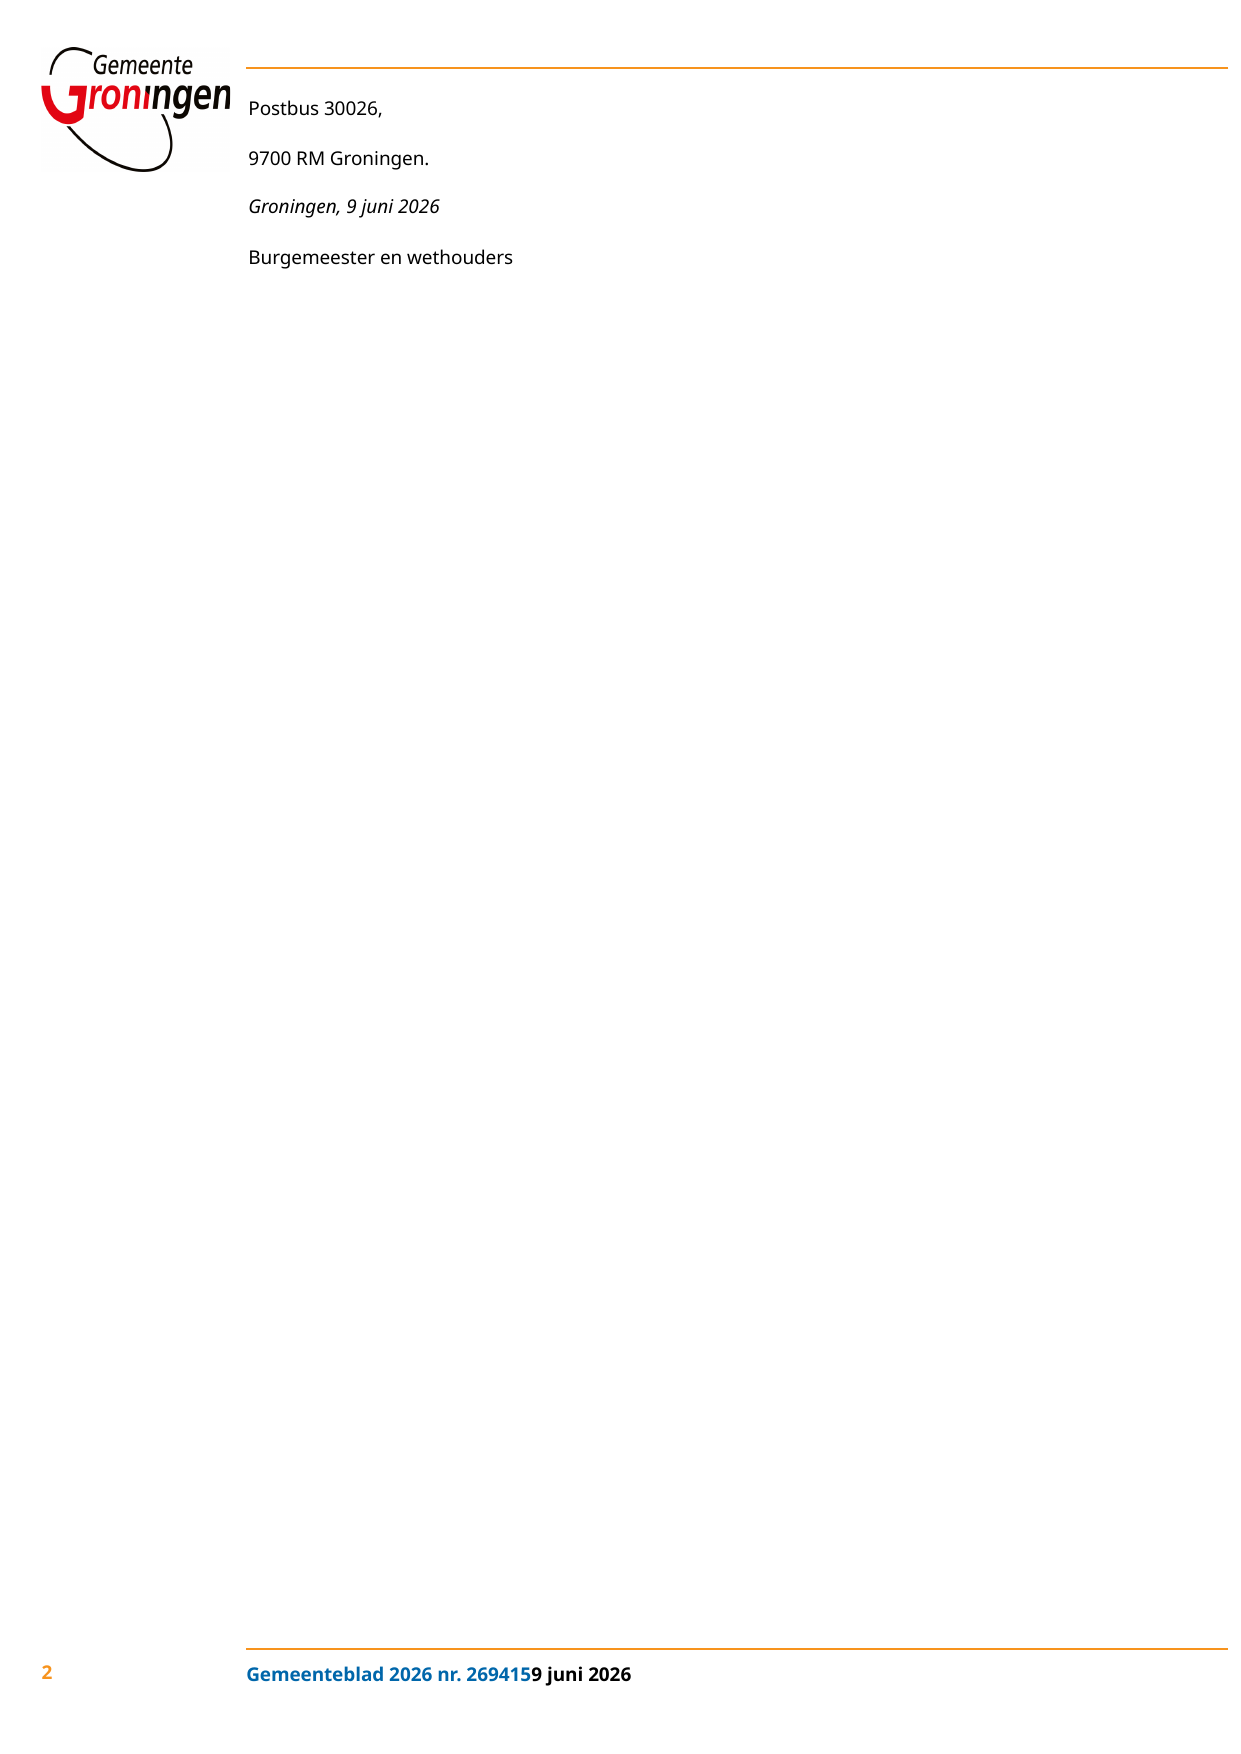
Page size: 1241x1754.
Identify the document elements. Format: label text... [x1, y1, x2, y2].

text Burgemeester en wethouders [248, 244, 1152, 270]
text Postbus 30026, [248, 95, 1152, 121]
picture [41, 47, 231, 172]
text 9700 RM Groningen. [248, 145, 1152, 171]
text Groningen, 9 juni 2026 [248, 193, 1152, 219]
